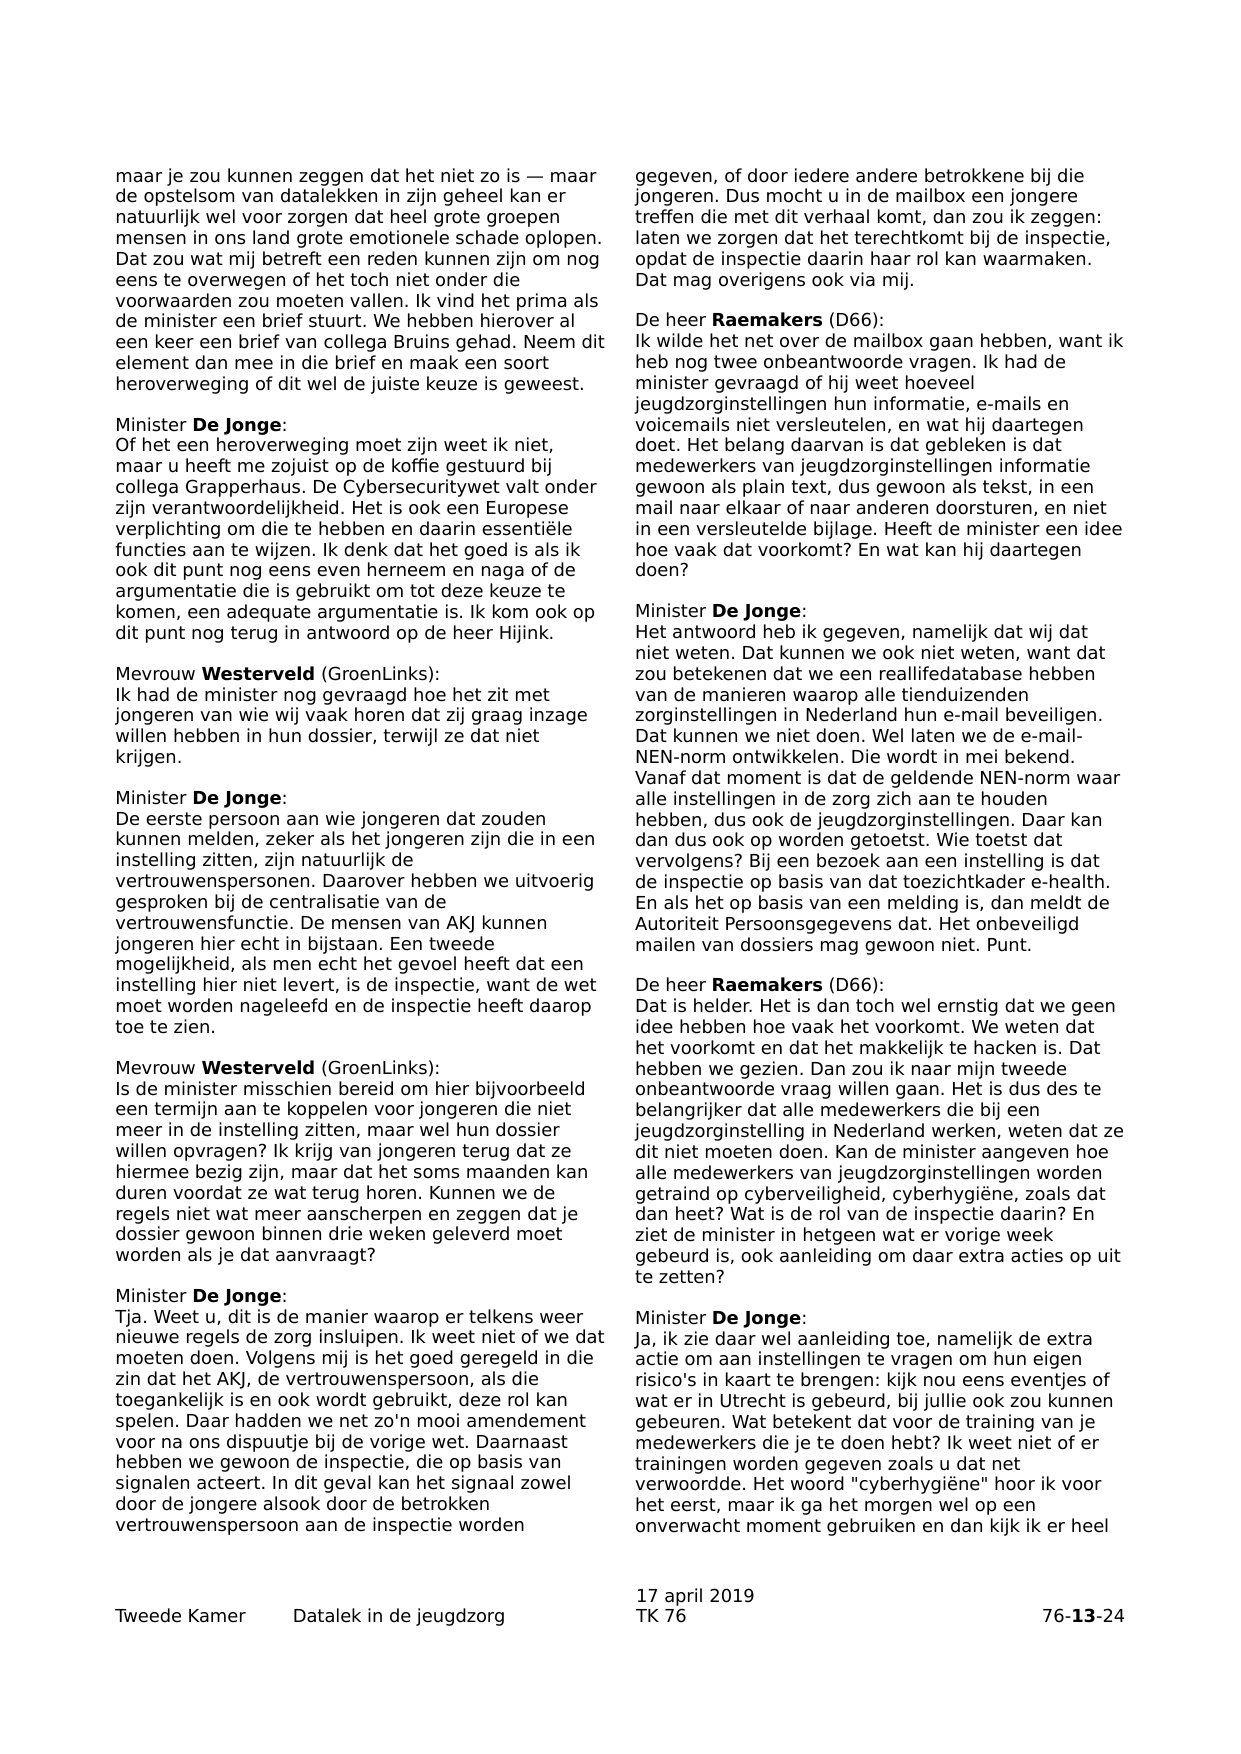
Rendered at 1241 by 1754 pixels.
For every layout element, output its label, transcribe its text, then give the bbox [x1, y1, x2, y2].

text maar je zou kunnen zeggen dat het niet zo is — maar de opstelsom van datalekken in zijn geheel kan er natuurlijk wel voor zorgen dat heel grote groepen mensen in ons land grote emotionele schade oplopen. Dat zou wat mij betreft een reden kunnen zijn om nog eens te overwegen of het toch niet onder die voorwaarden zou moeten vallen. Ik vind het prima als de minister een brief stuurt. We hebben hierover al een keer een brief van collega Bruins gehad. Neem dit element dan mee in die brief en maak een soort heroverweging of dit wel de juiste keuze is geweest. [115, 165, 605, 394]
text Het antwoord heb ik gegeven, namelijk dat wij dat niet weten. Dat kunnen we ook niet weten, want dat zou betekenen dat we een reallifedatabase hebben van de manieren waarop alle tienduizenden zorginstellingen in Nederland hun e-mail beveiligen. Dat kunnen we niet doen. Wel laten we de e-mail-NEN-norm ontwikkelen. Die wordt in mei bekend. Vanaf dat moment is dat de geldende NEN-norm waar alle instellingen in de zorg zich aan te houden hebben, dus ook de jeugdzorginstellingen. Daar kan dan dus ook op worden getoetst. Wie toetst dat vervolgens? Bij een bezoek aan een instelling is dat de inspectie op basis van dat toezichtkader e-health. En als het op basis van een melding is, dan meldt de Autoriteit Persoonsgegevens dat. Het onbeveiligd mailen van dossiers mag gewoon niet. Punt. [635, 622, 1125, 955]
text Minister De Jonge: [635, 1307, 1125, 1328]
text Mevrouw Westerveld (GroenLinks): [115, 1057, 605, 1078]
text Minister De Jonge: [115, 788, 605, 808]
text Ik wilde het net over de mailbox gaan hebben, want ik heb nog twee onbeantwoorde vragen. Ik had de minister gevraagd of hij weet hoeveel jeugdzorginstellingen hun informatie, e-mails en voicemails niet versleutelen, en wat hij daartegen doet. Het belang daarvan is dat gebleken is dat medewerkers van jeugdzorginstellingen informatie gewoon als plain text, dus gewoon als tekst, in een mail naar elkaar of naar anderen doorsturen, en niet in een versleutelde bijlage. Heeft de minister een idee hoe vaak dat voorkomt? En wat kan hij daartegen doen? [635, 331, 1125, 581]
text Of het een heroverweging moet zijn weet ik niet, maar u heeft me zojuist op de koffie gestuurd bij collega Grapperhaus. De Cybersecuritywet valt onder zijn verantwoordelijkheid. Het is ook een Europese verplichting om die te hebben en daarin essentiële functies aan te wijzen. Ik denk dat het goed is als ik ook dit punt nog eens even herneem en naga of de argumentatie die is gebruikt om tot deze keuze te komen, een adequate argumentatie is. Ik kom ook op dit punt nog terug in antwoord op de heer Hijink. [115, 435, 605, 643]
text Minister De Jonge: [115, 1286, 605, 1306]
text Mevrouw Westerveld (GroenLinks): [115, 663, 605, 684]
text De heer Raemakers (D66): [635, 310, 1125, 331]
text Ja, ik zie daar wel aanleiding toe, namelijk de extra actie om aan instellingen te vragen om hun eigen risico's in kaart te brengen: kijk nou eens eventjes of wat er in Utrecht is gebeurd, bij jullie ook zou kunnen gebeuren. Wat betekent dat voor de training van je medewerkers die je te doen hebt? Ik weet niet of er trainingen worden gegeven zoals u dat net verwoordde. Het woord "cyberhygiëne" hoor ik voor het eerst, maar ik ga het morgen wel op een onverwacht moment gebruiken en dan kijk ik er heel [635, 1328, 1125, 1537]
text gegeven, of door iedere andere betrokkene bij die jongeren. Dus mocht u in de mailbox een jongere treffen die met dit verhaal komt, dan zou ik zeggen: laten we zorgen dat het terechtkomt bij de inspectie, opdat de inspectie daarin haar rol kan waarmaken. Dat mag overigens ook via mij. [635, 165, 1125, 290]
text Minister De Jonge: [115, 414, 605, 435]
text Dat is helder. Het is dan toch wel ernstig dat we geen idee hebben hoe vaak het voorkomt. We weten dat het voorkomt en dat het makkelijk te hacken is. Dat hebben we gezien. Dan zou ik naar mijn tweede onbeantwoorde vraag willen gaan. Het is dus des te belangrijker dat alle medewerkers die bij een jeugdzorginstelling in Nederland werken, weten dat ze dit niet moeten doen. Kan de minister aangeven hoe alle medewerkers van jeugdzorginstellingen worden getraind op cyberveiligheid, cyberhygiëne, zoals dat dan heet? Wat is de rol van de inspectie daarin? En ziet de minister in hetgeen wat er vorige week gebeurd is, ook aanleiding om daar extra acties op uit te zetten? [635, 996, 1125, 1287]
text De heer Raemakers (D66): [635, 975, 1125, 996]
text De eerste persoon aan wie jongeren dat zouden kunnen melden, zeker als het jongeren zijn die in een instelling zitten, zijn natuurlijk de vertrouwenspersonen. Daarover hebben we uitvoerig gesproken bij de centralisatie van de vertrouwensfunctie. De mensen van AKJ kunnen jongeren hier echt in bijstaan. Een tweede mogelijkheid, als men echt het gevoel heeft dat een instelling hier niet levert, is de inspectie, want de wet moet worden nageleefd en de inspectie heeft daarop toe te zien. [115, 808, 605, 1037]
text Minister De Jonge: [635, 601, 1125, 622]
text Is de minister misschien bereid om hier bijvoorbeeld een termijn aan te koppelen voor jongeren die niet meer in de instelling zitten, maar wel hun dossier willen opvragen? Ik krijg van jongeren terug dat ze hiermee bezig zijn, maar dat het soms maanden kan duren voordat ze wat terug horen. Kunnen we de regels niet wat meer aanscherpen en zeggen dat je dossier gewoon binnen drie weken geleverd moet worden als je dat aanvraagt? [115, 1078, 605, 1266]
text Ik had de minister nog gevraagd hoe het zit met jongeren van wie wij vaak horen dat zij graag inzage willen hebben in hun dossier, terwijl ze dat niet krijgen. [115, 684, 605, 768]
text Tja. Weet u, dit is de manier waarop er telkens weer nieuwe regels de zorg insluipen. Ik weet niet of we dat moeten doen. Volgens mij is het goed geregeld in die zin dat het AKJ, de vertrouwenspersoon, als die toegankelijk is en ook wordt gebruikt, deze rol kan spelen. Daar hadden we net zo'n mooi amendement voor na ons dispuutje bij de vorige wet. Daarnaast hebben we gewoon de inspectie, die op basis van signalen acteert. In dit geval kan het signaal zowel door de jongere alsook door de betrokken vertrouwenspersoon aan de inspectie worden [115, 1306, 605, 1536]
